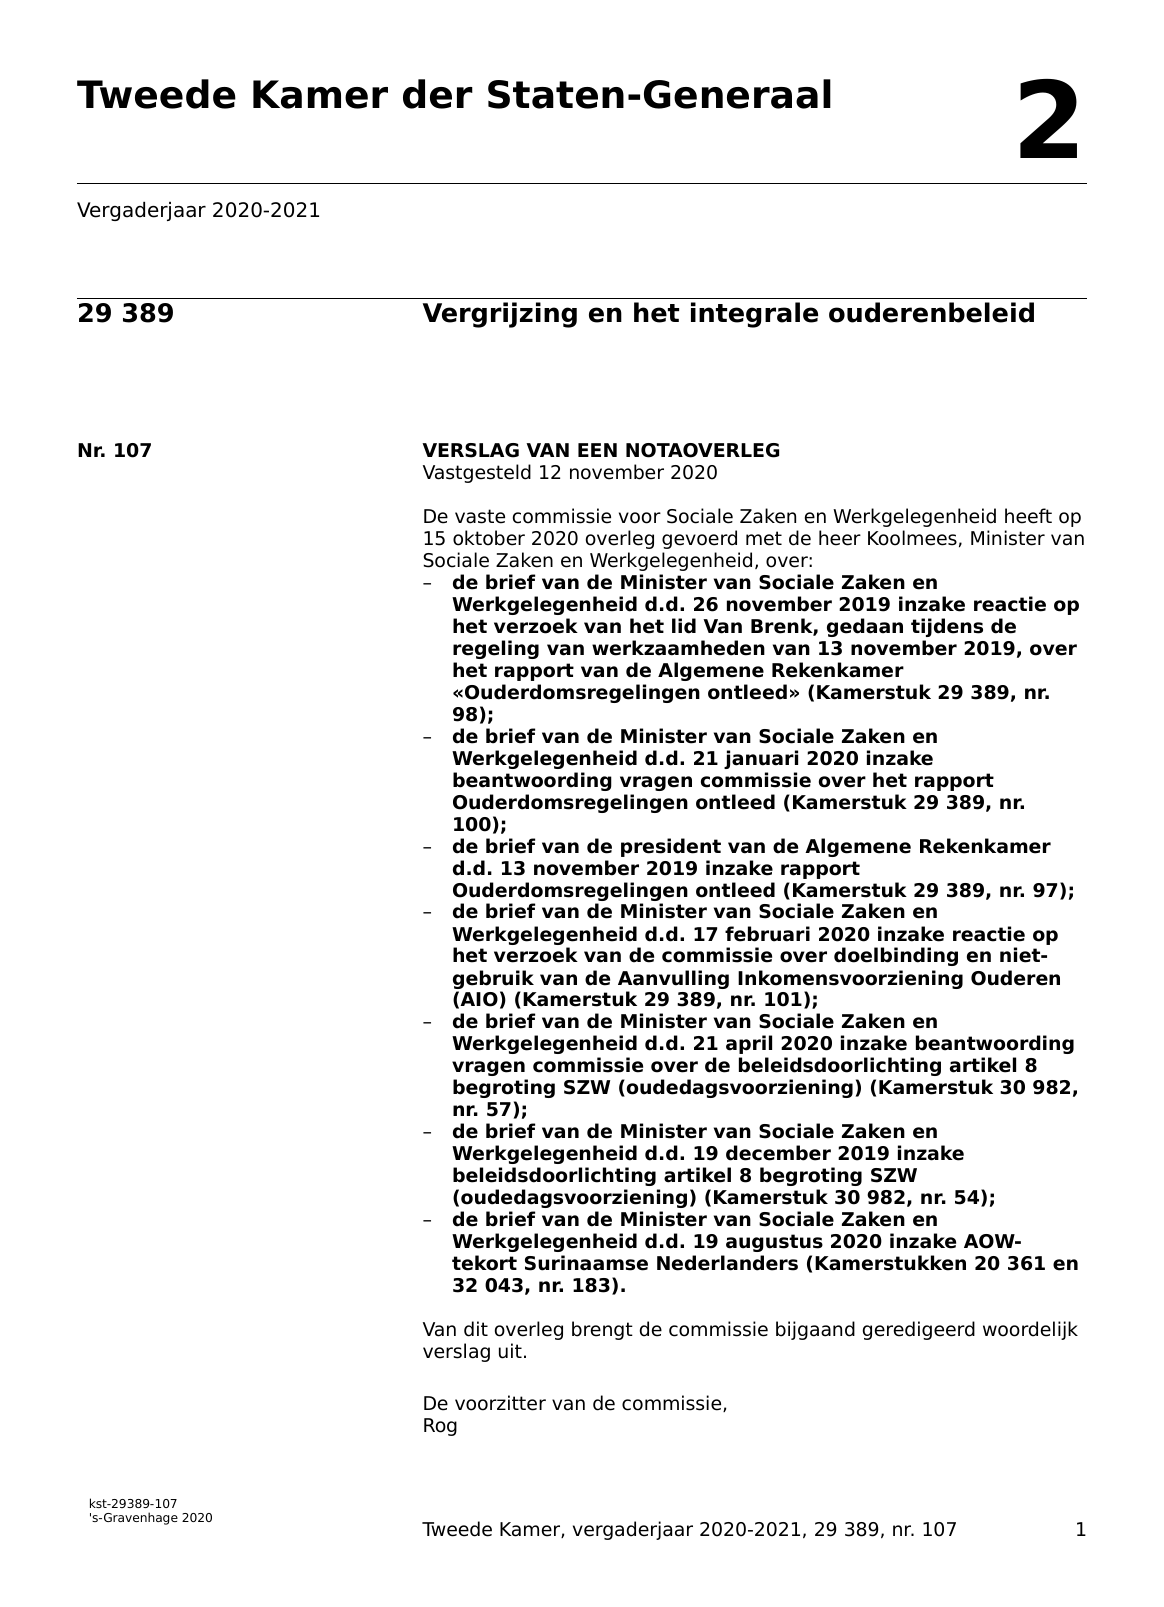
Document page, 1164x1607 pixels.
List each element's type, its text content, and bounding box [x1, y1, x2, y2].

text 's-Gravenhage 2020 [88, 1511, 323, 1525]
subtitle Nr. 107 VERSLAG VAN EEN NOTAOVERLEG [77, 440, 1087, 462]
table_header 2 [886, 59, 1087, 183]
text – de brief van de Minister van Sociale Zaken en Werkgelegenheid d.d. 19 december 2019 inzake beleidsdoorlichting artikel 8 begroting SZW (oudedagsvoorziening) (Kamerstuk 30 982, nr. 54); [422, 1121, 1087, 1209]
text – de brief van de president van de Algemene Rekenkamer d.d. 13 november 2019 inzake rapport Ouderdomsregelingen ontleed (Kamerstuk 29 389, nr. 97); [422, 836, 1087, 901]
table_cell Vergaderjaar 2020-2021 [77, 184, 1087, 298]
text – de brief van de Minister van Sociale Zaken en Werkgelegenheid d.d. 19 augustus 2020 inzake AOW-tekort Surinaamse Nederlanders (Kamerstukken 20 361 en 32 043, nr. 183). [422, 1209, 1087, 1297]
text kst-29389-107 [88, 1497, 323, 1511]
text – de brief van de Minister van Sociale Zaken en Werkgelegenheid d.d. 21 april 2020 inzake beantwoording vragen commissie over de beleidsdoorlichting artikel 8 begroting SZW (oudedagsvoorziening) (Kamerstuk 30 982, nr. 57); [422, 1011, 1087, 1121]
text – de brief van de Minister van Sociale Zaken en Werkgelegenheid d.d. 26 november 2019 inzake reactie op het verzoek van het lid Van Brenk, gedaan tijdens de regeling van werkzaamheden van 13 november 2019, over het rapport van de Algemene Rekenkamer «Ouderdomsregelingen ontleed» (Kamerstuk 29 389, nr. 98); [422, 572, 1087, 726]
table_header Tweede Kamer der Staten-Generaal [77, 59, 886, 183]
text – de brief van de Minister van Sociale Zaken en Werkgelegenheid d.d. 17 februari 2020 inzake reactie op het verzoek van de commissie over doelbinding en niet-gebruik van de Aanvulling Inkomensvoorziening Ouderen (AIO) (Kamerstuk 29 389, nr. 101); [422, 901, 1087, 1011]
text Vastgesteld 12 november 2020 [422, 462, 1087, 484]
text Van dit overleg brengt de commissie bijgaand geredigeerd woordelijk verslag uit. [422, 1319, 1087, 1363]
text De voorzitter van de commissie, Rog [422, 1393, 1087, 1437]
text – de brief van de Minister van Sociale Zaken en Werkgelegenheid d.d. 21 januari 2020 inzake beantwoording vragen commissie over het rapport Ouderdomsregelingen ontleed (Kamerstuk 29 389, nr. 100); [422, 726, 1087, 836]
text De vaste commissie voor Sociale Zaken en Werkgelegenheid heeft op 15 oktober 2020 overleg gevoerd met de heer Koolmees, Minister van Sociale Zaken en Werkgelegenheid, over: [422, 506, 1087, 572]
subtitle 29 389 Vergrijzing en het integrale ouderenbeleid [77, 299, 1087, 329]
